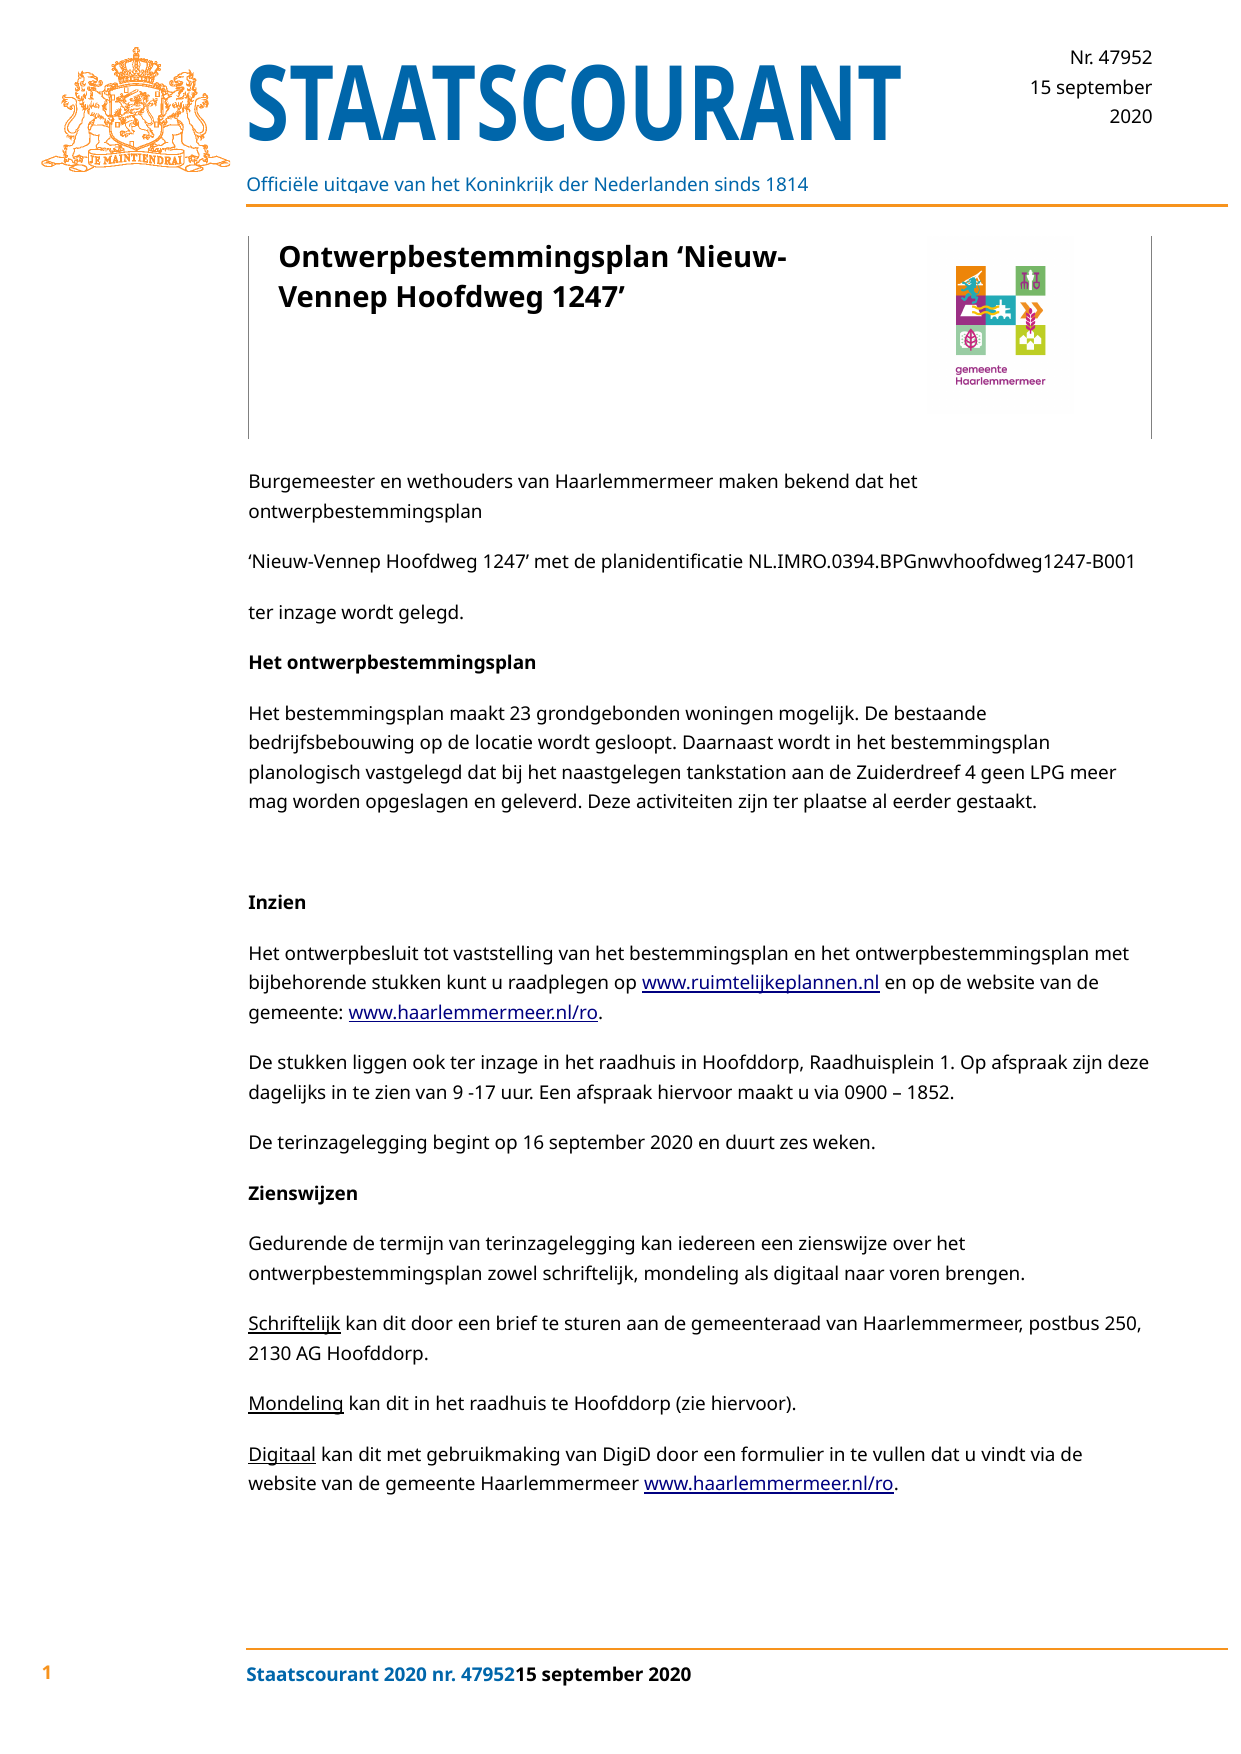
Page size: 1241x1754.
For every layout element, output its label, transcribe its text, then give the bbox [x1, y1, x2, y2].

text Burgemeester en wethouders van Haarlemmermeer maken bekend dat het ontwerpbestemmingsplan [248, 469, 1152, 524]
text Digitaal kan dit met gebruikmaking van DigiD door een formulier in te vullen dat u vindt via de website van de gemeente Haarlemmermeer www.haarlemmermeer.nl/ro. [248, 1441, 1152, 1496]
picture [926, 236, 1075, 414]
table_header [850, 414, 1151, 439]
text ‘Nieuw-Vennep Hoofdweg 1247’ met de planidentificatie NL.IMRO.0394.BPGnwvhoofdweg1247-B001 [248, 549, 1152, 574]
text ter inzage wordt gelegd. [248, 599, 1152, 625]
text Gedurende de termijn van terinzagelegging kan iedereen een zienswijze over het ontwerpbestemmingsplan zowel schriftelijk, mondeling als digitaal naar voren brengen. [248, 1230, 1152, 1286]
text Mondeling kan dit in het raadhuis te Hoofddorp (zie hiervoor). [248, 1390, 1152, 1416]
text Inzien [248, 889, 1152, 915]
text Het ontwerpbestemmingsplan [248, 649, 1152, 675]
picture [41, 47, 231, 172]
text De stukken liggen ook ter inzage in het raadhuis in Hoofddorp, Raadhuisplein 1. Op afspraak zijn deze dagelijks in te zien van 9 -17 uur. Een afspraak hiervoor maakt u via 0900 – 1852. [248, 1049, 1152, 1105]
text De terinzagelegging begint op 16 september 2020 en duurt zes weken. [248, 1129, 1152, 1155]
text Schriftelijk kan dit door een brief te sturen aan de gemeenteraad van Haarlemmermeer, postbus 250, 2130 AG Hoofddorp. [248, 1310, 1152, 1366]
table_header [850, 236, 926, 413]
text Zienswijzen [248, 1180, 1152, 1206]
table_header Ontwerpbestemmingsplan ‘Nieuw-Vennep Hoofdweg 1247’ [249, 236, 850, 439]
text Het bestemmingsplan maakt 23 grondgebonden woningen mogelijk. De bestaande bedrijfsbebouwing op de locatie wordt gesloopt. Daarnaast wordt in het bestemmingsplan planologisch vastgelegd dat bij het naastgelegen tankstation aan de Zuiderdreef 4 geen LPG meer mag worden opgeslagen en geleverd. Deze activiteiten zijn ter plaatse al eerder gestaakt. [248, 700, 1152, 814]
table_header [1075, 236, 1151, 413]
text Het ontwerpbesluit tot vaststelling van het bestemmingsplan en het ontwerpbestemmingsplan met bijbehorende stukken kunt u raadplegen op www.ruimtelijkeplannen.nl en op de website van de gemeente: www.haarlemmermeer.nl/ro. [248, 940, 1152, 1025]
